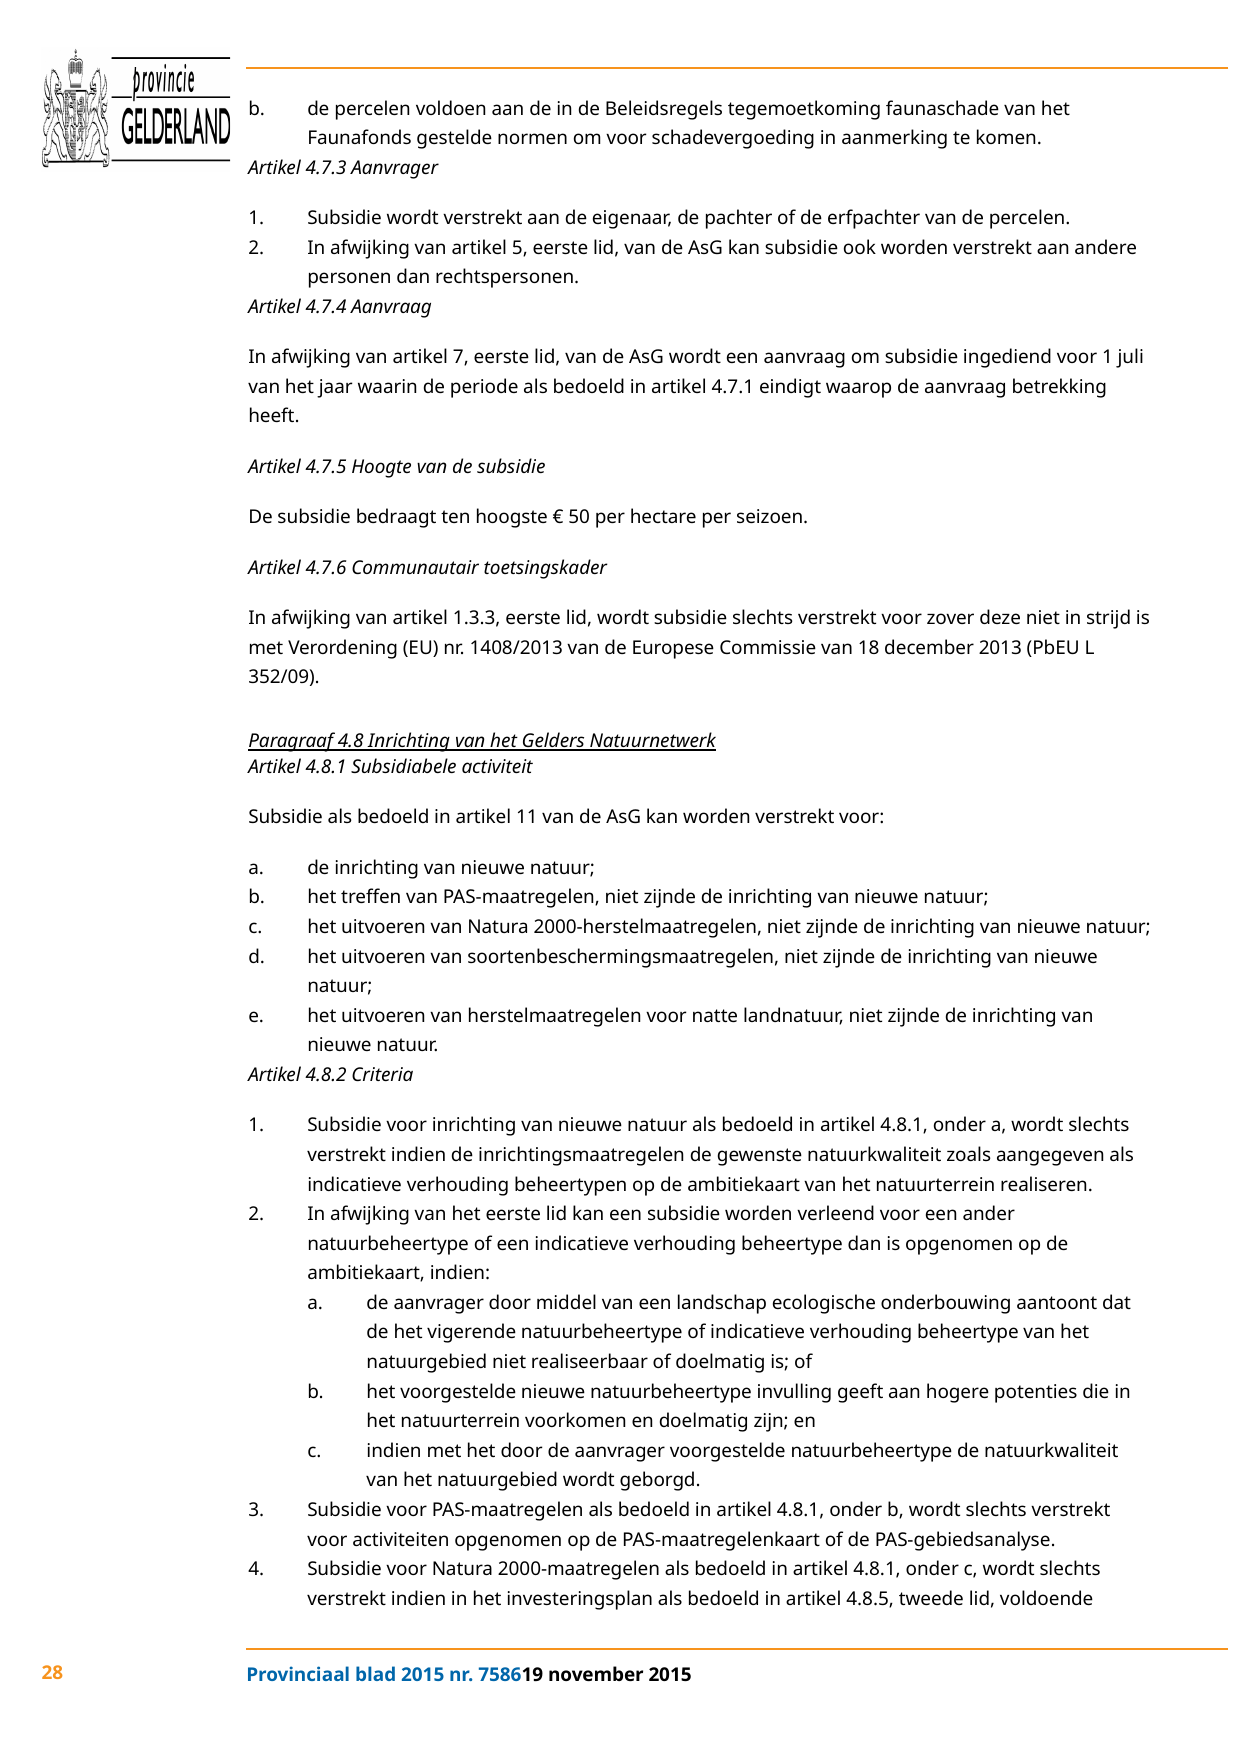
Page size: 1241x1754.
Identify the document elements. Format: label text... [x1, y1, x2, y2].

list de percelen voldoen aan de in de Beleidsregels tegemoetkoming faunaschade van het Faunafonds gestelde normen om voor schadevergoeding in aanmerking te komen. [248, 95, 1152, 150]
text In afwijking van artikel 7, eerste lid, van de AsG wordt een aanvraag om subsidie ingediend voor 1 juli van het jaar waarin de periode als bedoeld in artikel 4.7.1 eindigt waarop de aanvraag betrekking heeft. [248, 343, 1152, 428]
list het uitvoeren van herstelmaatregelen voor natte landnatuur, niet zijnde de inrichting van nieuwe natuur. [248, 1002, 1152, 1057]
text Artikel 4.7.5 Hoogte van de subsidie [248, 453, 1152, 479]
text Artikel 4.8.1 Subsidiabele activiteit [248, 753, 1152, 779]
text Artikel 4.7.3 Aanvrager [248, 154, 1152, 180]
text Artikel 4.8.2 Criteria [248, 1061, 1152, 1087]
list In afwijking van het eerste lid kan een subsidie worden verleend voor een ander natuurbeheertype of een indicatieve verhouding beheertype dan is opgenomen op de ambitiekaart, indien: [248, 1200, 1152, 1285]
list Subsidie voor PAS-maatregelen als bedoeld in artikel 4.8.1, onder b, wordt slechts verstrekt voor activiteiten opgenomen op de PAS-maatregelenkaart of de PAS-gebiedsanalyse. [248, 1496, 1152, 1551]
text Artikel 4.7.4 Aanvraag [248, 293, 1152, 319]
list Subsidie voor inrichting van nieuwe natuur als bedoeld in artikel 4.8.1, onder a, wordt slechts verstrekt indien de inrichtingsmaatregelen de gewenste natuurkwaliteit zoals aangegeven als indicatieve verhouding beheertypen op de ambitiekaart van het natuurterrein realiseren. [248, 1112, 1152, 1196]
list het voorgestelde nieuwe natuurbeheertype invulling geeft aan hogere potenties die in het natuurterrein voorkomen en doelmatig zijn; en [307, 1378, 1152, 1433]
list de inrichting van nieuwe natuur; [248, 854, 1152, 880]
list indien met het door de aanvrager voorgestelde natuurbeheertype de natuurkwaliteit van het natuurgebied wordt geborgd. [307, 1437, 1152, 1492]
list het treffen van PAS-maatregelen, niet zijnde de inrichting van nieuwe natuur; [248, 884, 1152, 909]
text Artikel 4.7.6 Communautair toetsingskader [248, 554, 1152, 580]
list In afwijking van artikel 5, eerste lid, van de AsG kan subsidie ook worden verstrekt aan andere personen dan rechtspersonen. [248, 234, 1152, 289]
list het uitvoeren van Natura 2000-herstelmaatregelen, niet zijnde de inrichting van nieuwe natuur; [248, 913, 1152, 939]
picture [41, 47, 231, 172]
text Subsidie als bedoeld in artikel 11 van de AsG kan worden verstrekt voor: [248, 804, 1152, 829]
text Paragraaf 4.8 Inrichting van het Gelders Natuurnetwerk [248, 727, 1152, 753]
list het uitvoeren van soortenbeschermingsmaatregelen, niet zijnde de inrichting van nieuwe natuur; [248, 943, 1152, 998]
list Subsidie wordt verstrekt aan de eigenaar, de pachter of de erfpachter van de percelen. [248, 204, 1152, 230]
list Subsidie voor Natura 2000-maatregelen als bedoeld in artikel 4.8.1, onder c, wordt slechts verstrekt indien in het investeringsplan als bedoeld in artikel 4.8.5, tweede lid, voldoende [248, 1555, 1152, 1611]
text De subsidie bedraagt ten hoogste € 50 per hectare per seizoen. [248, 503, 1152, 529]
text In afwijking van artikel 1.3.3, eerste lid, wordt subsidie slechts verstrekt voor zover deze niet in strijd is met Verordening (EU) nr. 1408/2013 van de Europese Commissie van 18 december 2013 (PbEU L 352/09). [248, 604, 1152, 689]
list de aanvrager door middel van een landschap ecologische onderbouwing aantoont dat de het vigerende natuurbeheertype of indicatieve verhouding beheertype van het natuurgebied niet realiseerbaar of doelmatig is; of [307, 1289, 1152, 1374]
